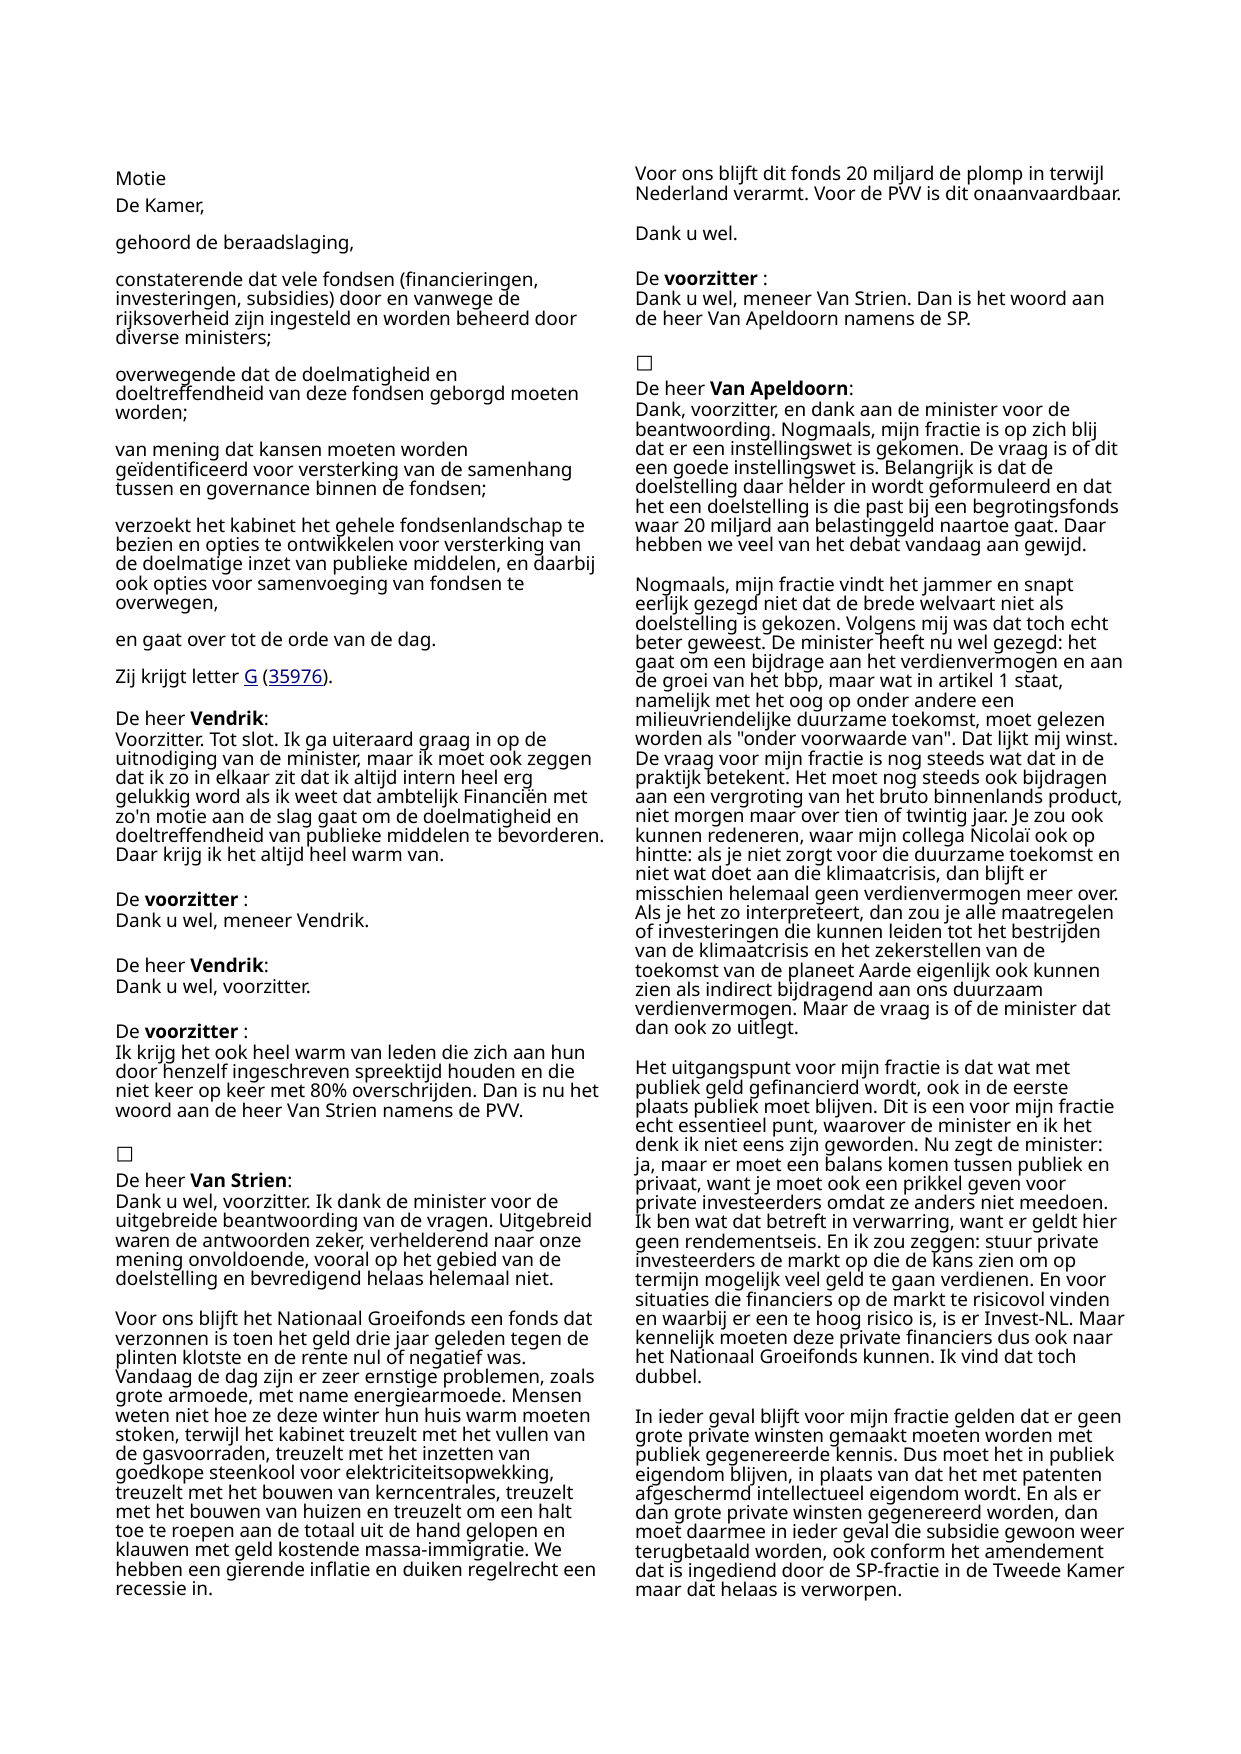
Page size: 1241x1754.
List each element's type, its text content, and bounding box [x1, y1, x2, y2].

text Voor ons blijft het Nationaal Groeifonds een fonds dat verzonnen is toen het geld drie jaar geleden tegen de plinten klotste en de rente nul of negatief was. Vandaag de dag zijn er zeer ernstige problemen, zoals grote armoede, met name energiearmoede. Mensen weten niet hoe ze deze winter hun huis warm moeten stoken, terwijl het kabinet treuzelt met het vullen van de gasvoorraden, treuzelt met het inzetten van goedkope steenkool voor elektriciteitsopwekking, treuzelt met het bouwen van kerncentrales, treuzelt met het bouwen van huizen en treuzelt om een halt toe te roepen aan de totaal uit de hand gelopen en klauwen met geld kostende massa-immigratie. We hebben een gierende inflatie en duiken regelrecht een recessie in. [115, 1310, 605, 1599]
text van mening dat kansen moeten worden geïdentificeerd voor versterking van de samenhang tussen en governance binnen de fondsen; [115, 441, 605, 499]
text In ieder geval blijft voor mijn fractie gelden dat er geen grote private winsten gemaakt moeten worden met publiek gegenereerde kennis. Dus moet het in publiek eigendom blijven, in plaats van dat het met patenten afgeschermd intellectueel eigendom wordt. En als er dan grote private winsten gegenereerd worden, dan moet daarmee in ieder geval die subsidie gewoon weer terugbetaald worden, ook conform het amendement dat is ingediend door de SP-fractie in de Tweede Kamer maar dat helaas is verworpen. [635, 1408, 1125, 1600]
text Dank u wel, meneer Van Strien. Dan is het woord aan de heer Van Apeldoorn namens de SP. [635, 290, 1125, 329]
text Dank, voorzitter, en dank aan de minister voor de beantwoording. Nogmaals, mijn fractie is op zich blij dat er een instellingswet is gekomen. De vraag is of dit een goede instellingswet is. Belangrijk is dat de doelstelling daar helder in wordt geformuleerd en dat het een doelstelling is die past bij een begrotingsfonds waar 20 miljard aan belastinggeld naartoe gaat. Daar hebben we veel van het debat vandaag aan gewijd. [635, 401, 1125, 555]
text Dank u wel, voorzitter. Ik dank de minister voor de uitgebreide beantwoording van de vragen. Uitgebreid waren de antwoorden zeker, verhelderend naar onze mening onvoldoende, vooral op het gebied van de doelstelling en bevredigend helaas helemaal niet. [115, 1193, 605, 1289]
text De voorzitter : [635, 265, 1125, 290]
text ⬜ [115, 1142, 605, 1167]
text overwegende dat de doelmatigheid en doeltreffendheid van deze fondsen geborgd moeten worden; [115, 366, 605, 423]
text De heer Van Apeldoorn: [635, 376, 1125, 401]
text Voorzitter. Tot slot. Ik ga uiteraard graag in op de uitnodiging van de minister, maar ik moet ook zeggen dat ik zo in elkaar zit dat ik altijd intern heel erg gelukkig word als ik weet dat ambtelijk Financiën met zo'n motie aan de slag gaat om de doelmatigheid en doeltreffendheid van publieke middelen te bevorderen. Daar krijg ik het altijd heel warm van. [115, 731, 605, 866]
text Dank u wel. [635, 224, 1125, 244]
text De Kamer, [115, 197, 605, 216]
text Het uitgangspunt voor mijn fractie is dat wat met publiek geld gefinancierd wordt, ook in de eerste plaats publiek moet blijven. Dit is een voor mijn fractie echt essentieel punt, waarover de minister en ik het denk ik niet eens zijn geworden. Nu zegt de minister: ja, maar er moet een balans komen tussen publiek en privaat, want je moet ook een prikkel geven voor private investeerders omdat ze anders niet meedoen. Ik ben wat dat betreft in verwarring, want er geldt hier geen rendementseis. En ik zou zeggen: stuur private investeerders de markt op die de kans zien om op termijn mogelijk veel geld te gaan verdienen. En voor situaties die financiers op de markt te risicovol vinden en waarbij er een te hoog risico is, is er Invest-NL. Maar kennelijk moeten deze private financiers dus ook naar het Nationaal Groeifonds kunnen. Ik vind dat toch dubbel. [635, 1059, 1125, 1387]
text De heer Vendrik: [115, 705, 605, 731]
text Dank u wel, voorzitter. [115, 978, 605, 997]
text gehoord de beraadslaging, [115, 234, 605, 253]
text ⬜ [635, 350, 1125, 376]
text De voorzitter : [115, 1018, 605, 1044]
text Voor ons blijft dit fonds 20 miljard de plomp in terwijl Nederland verarmt. Voor de PVV is dit onaanvaardbaar. [635, 165, 1125, 204]
text Motie [115, 165, 605, 191]
text Ik krijg het ook heel warm van leden die zich aan hun door henzelf ingeschreven spreektijd houden en die niet keer op keer met 80% overschrijden. Dan is nu het woord aan de heer Van Strien namens de PVV. [115, 1044, 605, 1121]
text en gaat over tot de orde van de dag. [115, 631, 605, 650]
text De heer Vendrik: [115, 952, 605, 978]
text De voorzitter : [115, 886, 605, 912]
text constaterende dat vele fondsen (financieringen, investeringen, subsidies) door en vanwege de rijksoverheid zijn ingesteld en worden beheerd door diverse ministers; [115, 271, 605, 348]
text Nogmaals, mijn fractie vindt het jammer en snapt eerlijk gezegd niet dat de brede welvaart niet als doelstelling is gekozen. Volgens mij was dat toch echt beter geweest. De minister heeft nu wel gezegd: het gaat om een bijdrage aan het verdienvermogen en aan de groei van het bbp, maar wat in artikel 1 staat, namelijk met het oog op onder andere een milieuvriendelijke duurzame toekomst, moet gelezen worden als "onder voorwaarde van". Dat lijkt mij winst. De vraag voor mijn fractie is nog steeds wat dat in de praktijk betekent. Het moet nog steeds ook bijdragen aan een vergroting van het bruto binnenlands product, niet morgen maar over tien of twintig jaar. Je zou ook kunnen redeneren, waar mijn collega Nicolaï ook op hintte: als je niet zorgt voor die duurzame toekomst en niet wat doet aan die klimaatcrisis, dan blijft er misschien helemaal geen verdienvermogen meer over. Als je het zo interpreteert, dan zou je alle maatregelen of investeringen die kunnen leiden tot het bestrijden van de klimaatcrisis en het zekerstellen van de toekomst van de planeet Aarde eigenlijk ook kunnen zien als indirect bijdragend aan ons duurzaam verdienvermogen. Maar de vraag is of de minister dat dan ook zo uitlegt. [635, 576, 1125, 1039]
text verzoekt het kabinet het gehele fondsenlandschap te bezien en opties te ontwikkelen voor versterking van de doelmatige inzet van publieke middelen, en daarbij ook opties voor samenvoeging van fondsen te overwegen, [115, 517, 605, 613]
text De heer Van Strien: [115, 1167, 605, 1193]
text Zij krijgt letter G (35976). [115, 668, 605, 687]
text Dank u wel, meneer Vendrik. [115, 912, 605, 931]
